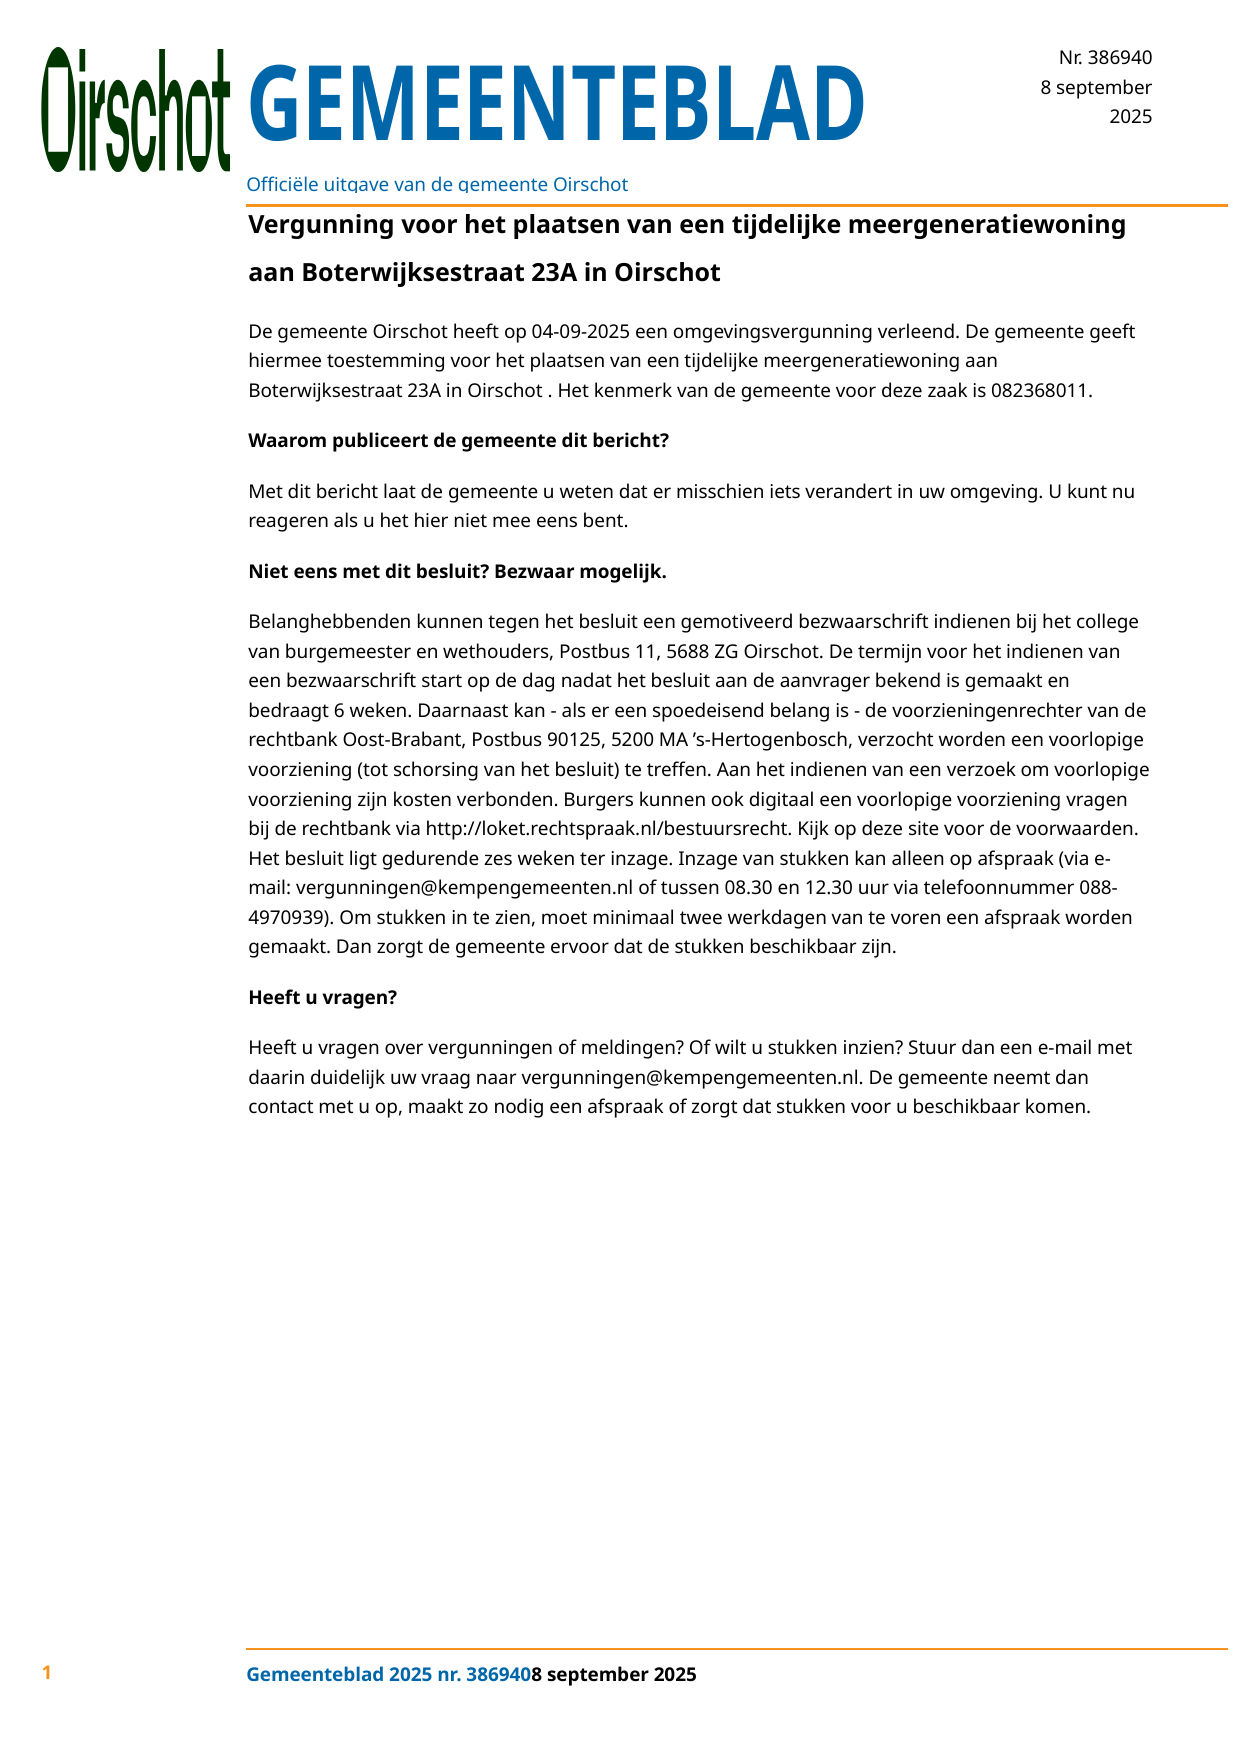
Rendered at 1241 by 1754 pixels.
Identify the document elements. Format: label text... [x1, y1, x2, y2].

text De gemeente Oirschot heeft op 04-09-2025 een omgevingsvergunning verleend. De gemeente geeft hiermee toestemming voor het plaatsen van een tijdelijke meergeneratiewoning aan Boterwijksestraat 23A in Oirschot . Het kenmerk van de gemeente voor deze zaak is 082368011. [248, 318, 1152, 403]
text Waarom publiceert de gemeente dit bericht? [248, 427, 1152, 453]
text Heeft u vragen? [248, 984, 1152, 1010]
text Heeft u vragen over vergunningen of meldingen? Of wilt u stukken inzien? Stuur dan een e-mail met daarin duidelijk uw vraag naar vergunningen@kempengemeenten.nl. De gemeente neemt dan contact met u op, maakt zo nodig een afspraak of zorgt dat stukken voor u beschikbaar komen. [248, 1034, 1152, 1119]
text Met dit bericht laat de gemeente u weten dat er misschien iets verandert in uw omgeving. U kunt nu reageren als u het hier niet mee eens bent. [248, 478, 1152, 533]
text Niet eens met dit besluit? Bezwaar mogelijk. [248, 558, 1152, 584]
text Vergunning voor het plaatsen van een tijdelijke meergeneratiewoning aan Boterwijksestraat 23A in Oirschot [248, 207, 1152, 288]
text Belanghebbenden kunnen tegen het besluit een gemotiveerd bezwaarschrift indienen bij het college van burgemeester en wethouders, Postbus 11, 5688 ZG Oirschot. De termijn voor het indienen van een bezwaarschrift start op de dag nadat het besluit aan de aanvrager bekend is gemaakt en bedraagt 6 weken. Daarnaast kan - als er een spoedeisend belang is - de voorzieningenrechter van de rechtbank Oost-Brabant, Postbus 90125, 5200 MA ’s-Hertogenbosch, verzocht worden een voorlopige voorziening (tot schorsing van het besluit) te treffen. Aan het indienen van een verzoek om voorlopige voorziening zijn kosten verbonden. Burgers kunnen ook digitaal een voorlopige voorziening vragen bij de rechtbank via http://loket.rechtspraak.nl/bestuursrecht. Kijk op deze site voor de voorwaarden. Het besluit ligt gedurende zes weken ter inzage. Inzage van stukken kan alleen op afspraak (via e-mail: vergunningen@kempengemeenten.nl of tussen 08.30 en 12.30 uur via telefoonnummer 088-4970939). Om stukken in te zien, moet minimaal twee werkdagen van te voren een afspraak worden gemaakt. Dan zorgt de gemeente ervoor dat de stukken beschikbaar zijn. [248, 608, 1152, 959]
picture [41, 47, 231, 172]
